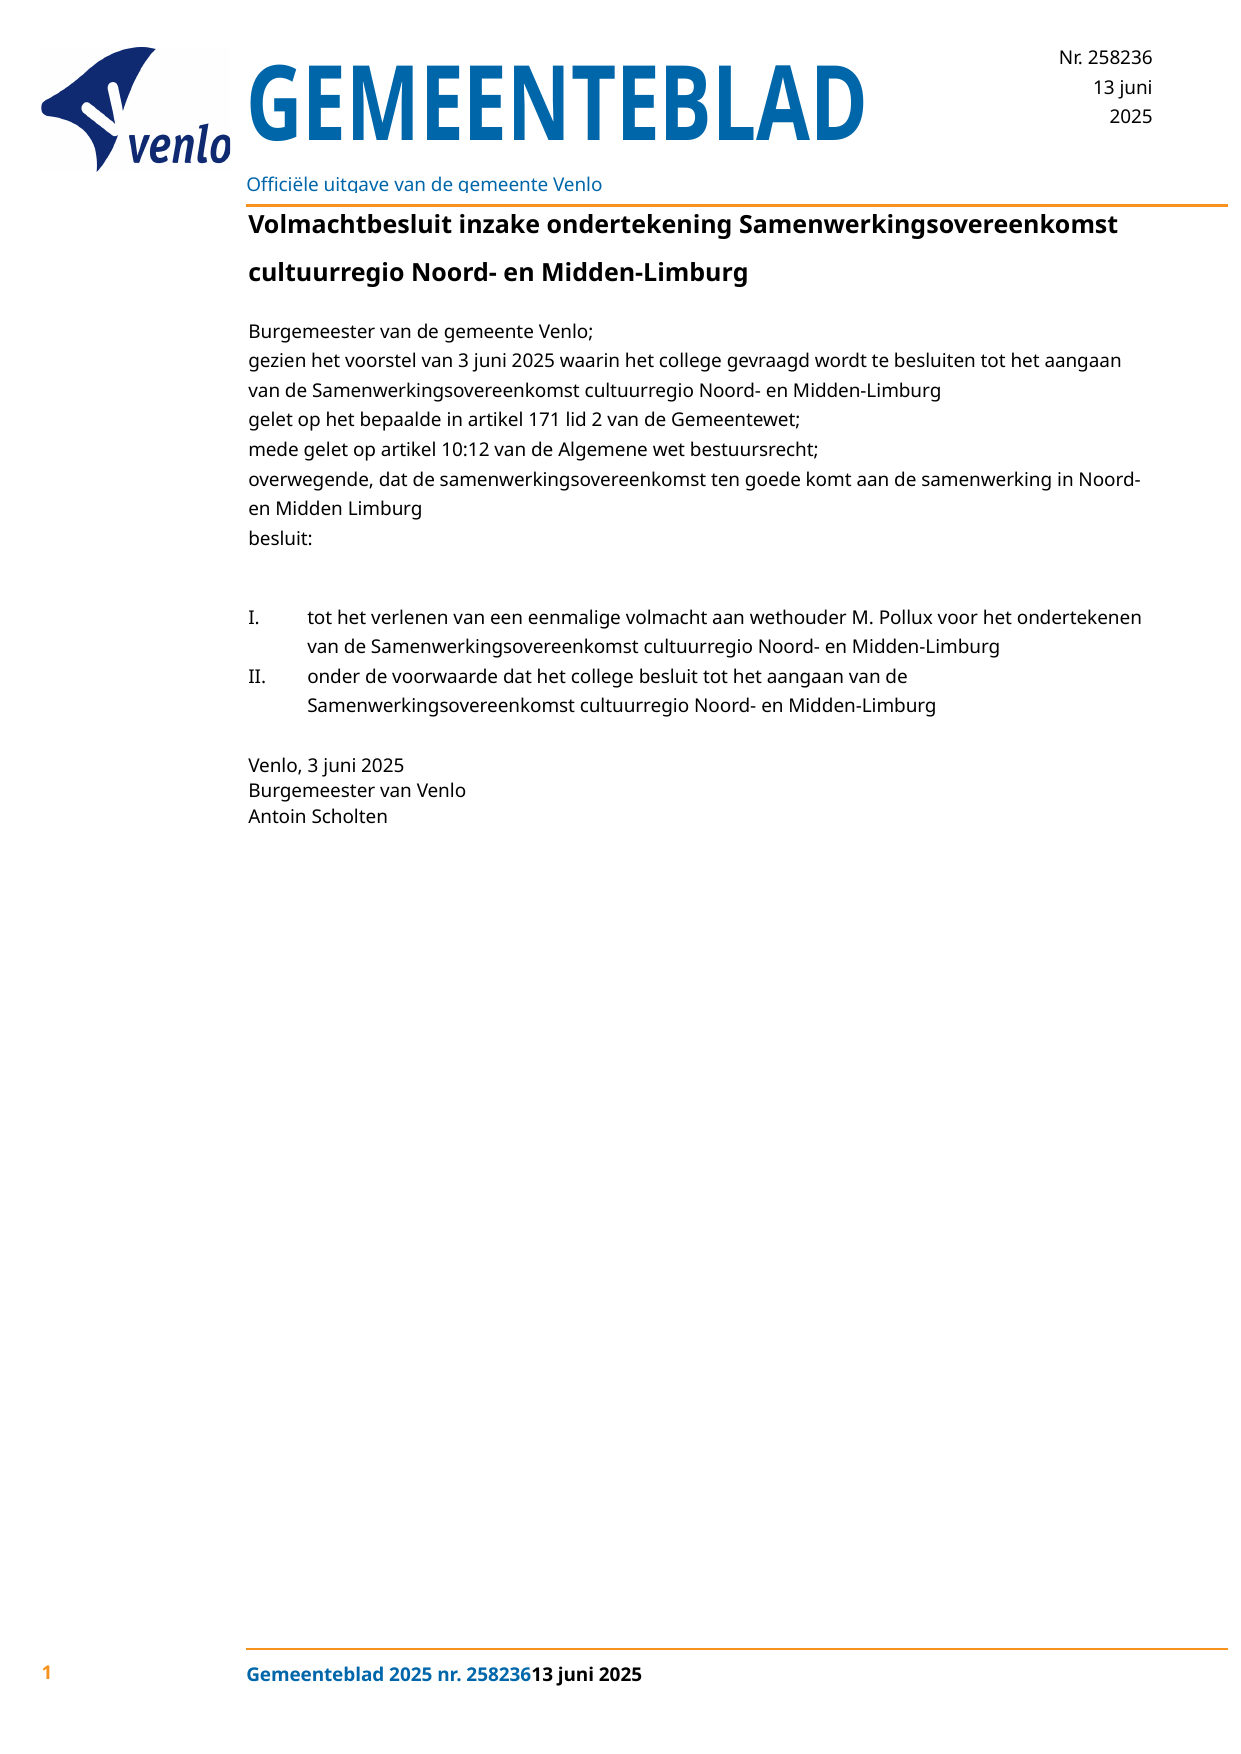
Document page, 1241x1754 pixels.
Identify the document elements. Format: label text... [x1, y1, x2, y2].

text Venlo, 3 juni 2025 [248, 752, 1152, 777]
text besluit: [248, 525, 1152, 551]
list tot het verlenen van een eenmalige volmacht aan wethouder M. Pollux voor het ondertekenen van de Samenwerkingsovereenkomst cultuurregio Noord- en Midden-Limburg [248, 604, 1152, 659]
text Antoin Scholten [248, 803, 1152, 829]
text mede gelet op artikel 10:12 van de Algemene wet bestuursrecht; [248, 436, 1152, 462]
text Burgemeester van de gemeente Venlo; [248, 318, 1152, 344]
text overwegende, dat de samenwerkingsovereenkomst ten goede komt aan de samenwerking in Noord- en Midden Limburg [248, 466, 1152, 521]
text gezien het voorstel van 3 juni 2025 waarin het college gevraagd wordt te besluiten tot het aangaan van de Samenwerkingsovereenkomst cultuurregio Noord- en Midden-Limburg [248, 347, 1152, 403]
picture [41, 47, 231, 172]
text gelet op het bepaalde in artikel 171 lid 2 van de Gemeentewet; [248, 407, 1152, 432]
text Volmachtbesluit inzake ondertekening Samenwerkingsovereenkomst cultuurregio Noord- en Midden-Limburg [248, 207, 1152, 288]
list onder de voorwaarde dat het college besluit tot het aangaan van de Samenwerkingsovereenkomst cultuurregio Noord- en Midden-Limburg [248, 663, 1152, 718]
text Burgemeester van Venlo [248, 777, 1152, 803]
